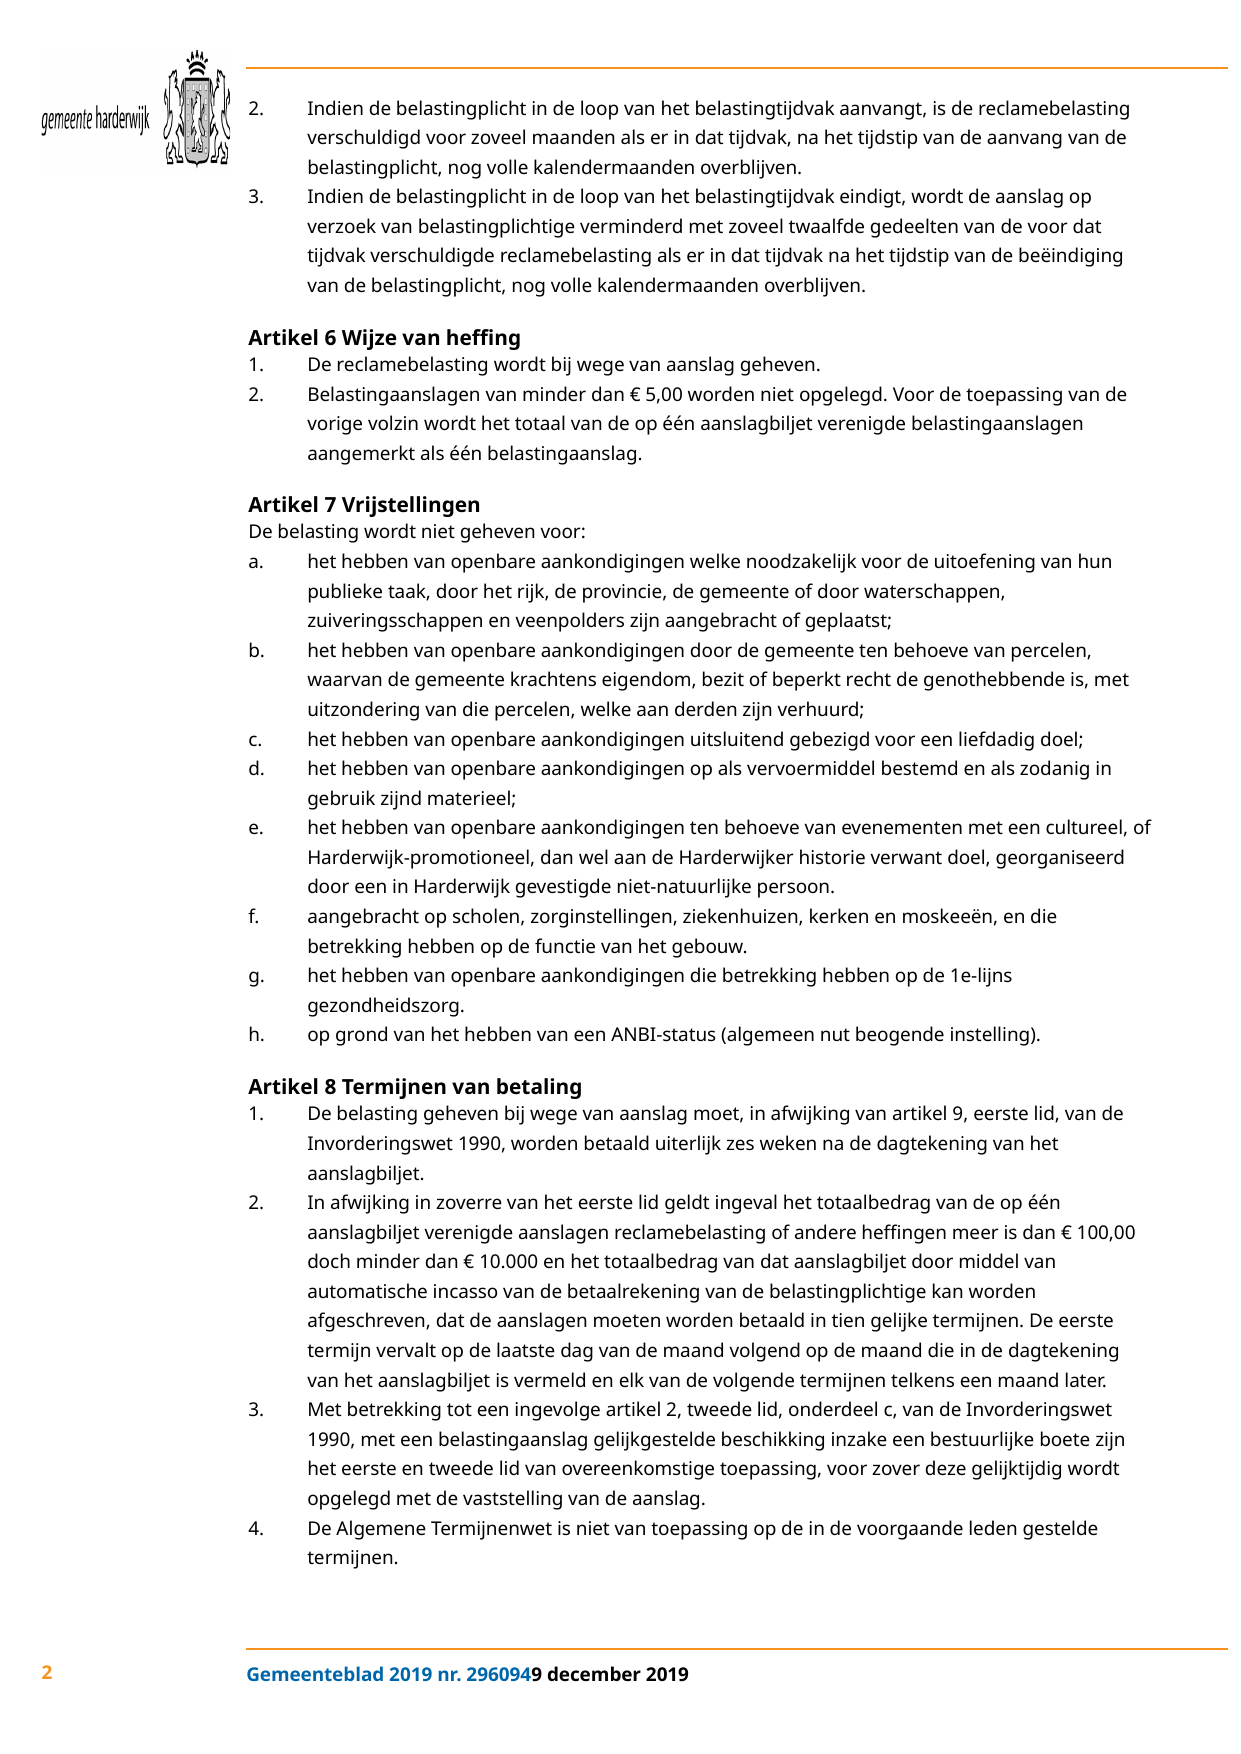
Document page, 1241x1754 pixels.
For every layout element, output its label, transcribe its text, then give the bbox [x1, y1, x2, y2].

list De Algemene Termijnenwet is niet van toepassing op de in de voorgaande leden gestelde termijnen. [248, 1515, 1152, 1570]
list het hebben van openbare aankondigingen welke noodzakelijk voor de uitoefening van hun publieke taak, door het rijk, de provincie, de gemeente of door waterschappen, zuiveringsschappen en veenpolders zijn aangebracht of geplaatst; [248, 548, 1152, 633]
list In afwijking in zoverre van het eerste lid geldt ingeval het totaalbedrag van de op één aanslagbiljet verenigde aanslagen reclamebelasting of andere heffingen meer is dan € 100,00 doch minder dan € 10.000 en het totaalbedrag van dat aanslagbiljet door middel van automatische incasso van de betaalrekening van de belastingplichtige kan worden afgeschreven, dat de aanslagen moeten worden betaald in tien gelijke termijnen. De eerste termijn vervalt op de laatste dag van de maand volgend op de maand die in de dagtekening van het aanslagbiljet is vermeld en elk van de volgende termijnen telkens een maand later. [248, 1189, 1152, 1392]
text De belasting wordt niet geheven voor: [248, 519, 1152, 544]
list Indien de belastingplicht in de loop van het belastingtijdvak aanvangt, is de reclamebelasting verschuldigd voor zoveel maanden als er in dat tijdvak, na het tijdstip van de aanvang van de belastingplicht, nog volle kalendermaanden overblijven. [248, 95, 1152, 180]
list het hebben van openbare aankondigingen ten behoeve van evenementen met een cultureel, of Harderwijk-promotioneel, dan wel aan de Harderwijker historie verwant doel, georganiseerd door een in Harderwijk gevestigde niet-natuurlijke persoon. [248, 814, 1152, 899]
list Belastingaanslagen van minder dan € 5,00 worden niet opgelegd. Voor de toepassing van de vorige volzin wordt het totaal van de op één aanslagbiljet verenigde belastingaanslagen aangemerkt als één belastingaanslag. [248, 381, 1152, 466]
list het hebben van openbare aankondigingen die betrekking hebben op de 1e-lijns gezondheidszorg. [248, 962, 1152, 1018]
list het hebben van openbare aankondigingen door de gemeente ten behoeve van percelen, waarvan de gemeente krachtens eigendom, bezit of beperkt recht de genothebbende is, met uitzondering van die percelen, welke aan derden zijn verhuurd; [248, 637, 1152, 722]
list Indien de belastingplicht in de loop van het belastingtijdvak eindigt, wordt de aanslag op verzoek van belastingplichtige verminderd met zoveel twaalfde gedeelten van de voor dat tijdvak verschuldigde reclamebelasting als er in dat tijdvak na het tijdstip van de beëindiging van de belastingplicht, nog volle kalendermaanden overblijven. [248, 183, 1152, 298]
list De reclamebelasting wordt bij wege van aanslag geheven. [248, 351, 1152, 377]
list Met betrekking tot een ingevolge artikel 2, tweede lid, onderdeel c, van de Invorderingswet 1990, met een belastingaanslag gelijkgestelde beschikking inzake een bestuurlijke boete zijn het eerste en tweede lid van overeenkomstige toepassing, voor zover deze gelijktijdig wordt opgelegd met de vaststelling van de aanslag. [248, 1396, 1152, 1511]
picture [41, 47, 231, 172]
text Artikel 6 Wijze van heffing [248, 323, 1152, 351]
list aangebracht op scholen, zorginstellingen, ziekenhuizen, kerken en moskeeën, en die betrekking hebben op de functie van het gebouw. [248, 903, 1152, 959]
text Artikel 7 Vrijstellingen [248, 490, 1152, 519]
list op grond van het hebben van een ANBI-status (algemeen nut beogende instelling). [248, 1022, 1152, 1047]
list het hebben van openbare aankondigingen uitsluitend gebezigd voor een liefdadig doel; [248, 726, 1152, 752]
text Artikel 8 Termijnen van betaling [248, 1072, 1152, 1101]
list het hebben van openbare aankondigingen op als vervoermiddel bestemd en als zodanig in gebruik zijnd materieel; [248, 755, 1152, 811]
list De belasting geheven bij wege van aanslag moet, in afwijking van artikel 9, eerste lid, van de Invorderingswet 1990, worden betaald uiterlijk zes weken na de dagtekening van het aanslagbiljet. [248, 1101, 1152, 1185]
